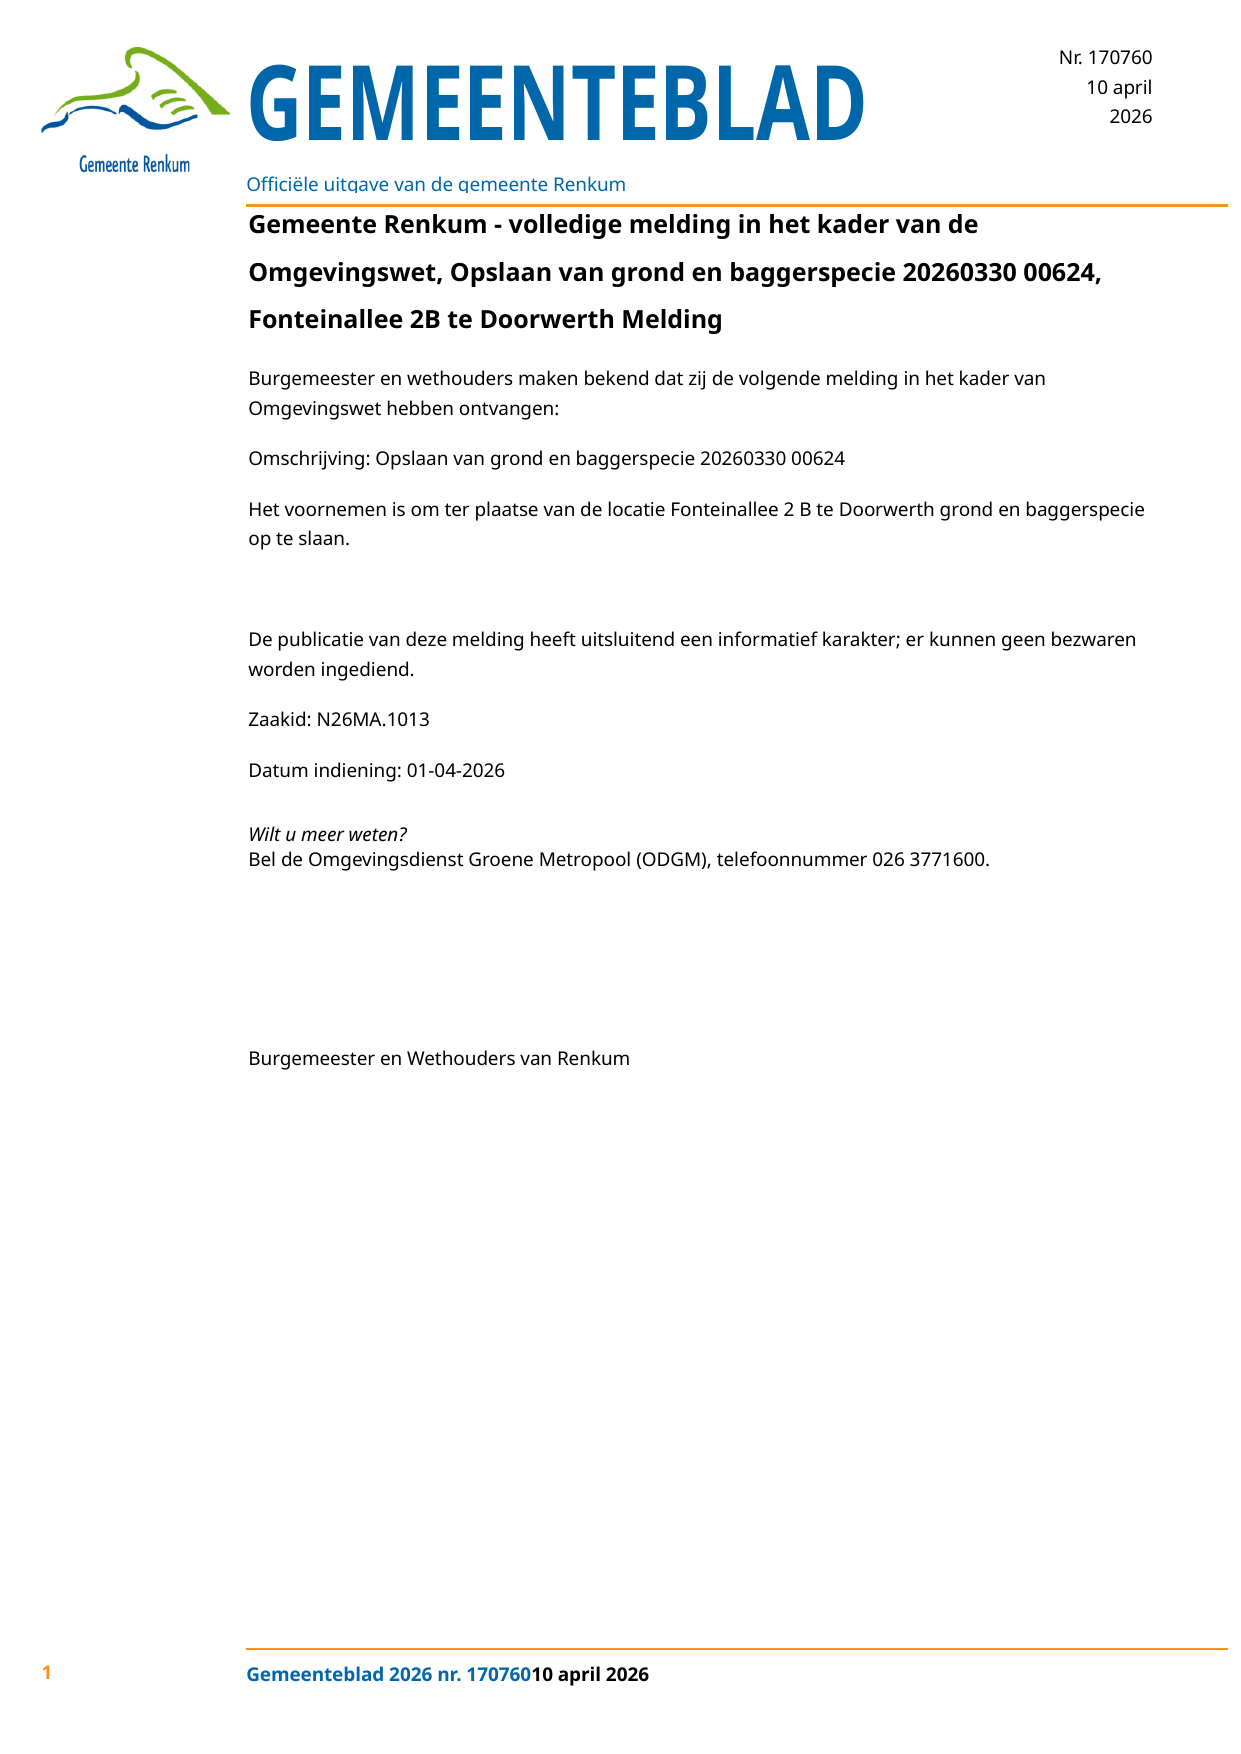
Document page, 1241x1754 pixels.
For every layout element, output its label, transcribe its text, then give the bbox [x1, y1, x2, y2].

text Omschrijving: Opslaan van grond en baggerspecie 20260330 00624 [248, 446, 1152, 471]
text Burgemeester en Wethouders van Renkum [248, 1046, 1152, 1071]
text Datum indiening: 01-04-2026 [248, 757, 1152, 782]
picture [41, 47, 231, 172]
text Burgemeester en wethouders maken bekend dat zij de volgende melding in het kader van Omgevingswet hebben ontvangen: [248, 366, 1152, 421]
text Wilt u meer weten? [248, 821, 1152, 846]
text Gemeente Renkum - volledige melding in het kader van de Omgevingswet, Opslaan van grond en baggerspecie 20260330 00624, Fonteinallee 2B te Doorwerth Melding [248, 207, 1152, 336]
text De publicatie van deze melding heeft uitsluitend een informatief karakter; er kunnen geen bezwaren worden ingediend. [248, 626, 1152, 682]
text Bel de Omgevingsdienst Groene Metropool (ODGM), telefoonnummer 026 3771600. [248, 846, 1152, 872]
text Het voornemen is om ter plaatse van de locatie Fonteinallee 2 B te Doorwerth grond en baggerspecie op te slaan. [248, 496, 1152, 551]
text Zaakid: N26MA.1013 [248, 706, 1152, 732]
